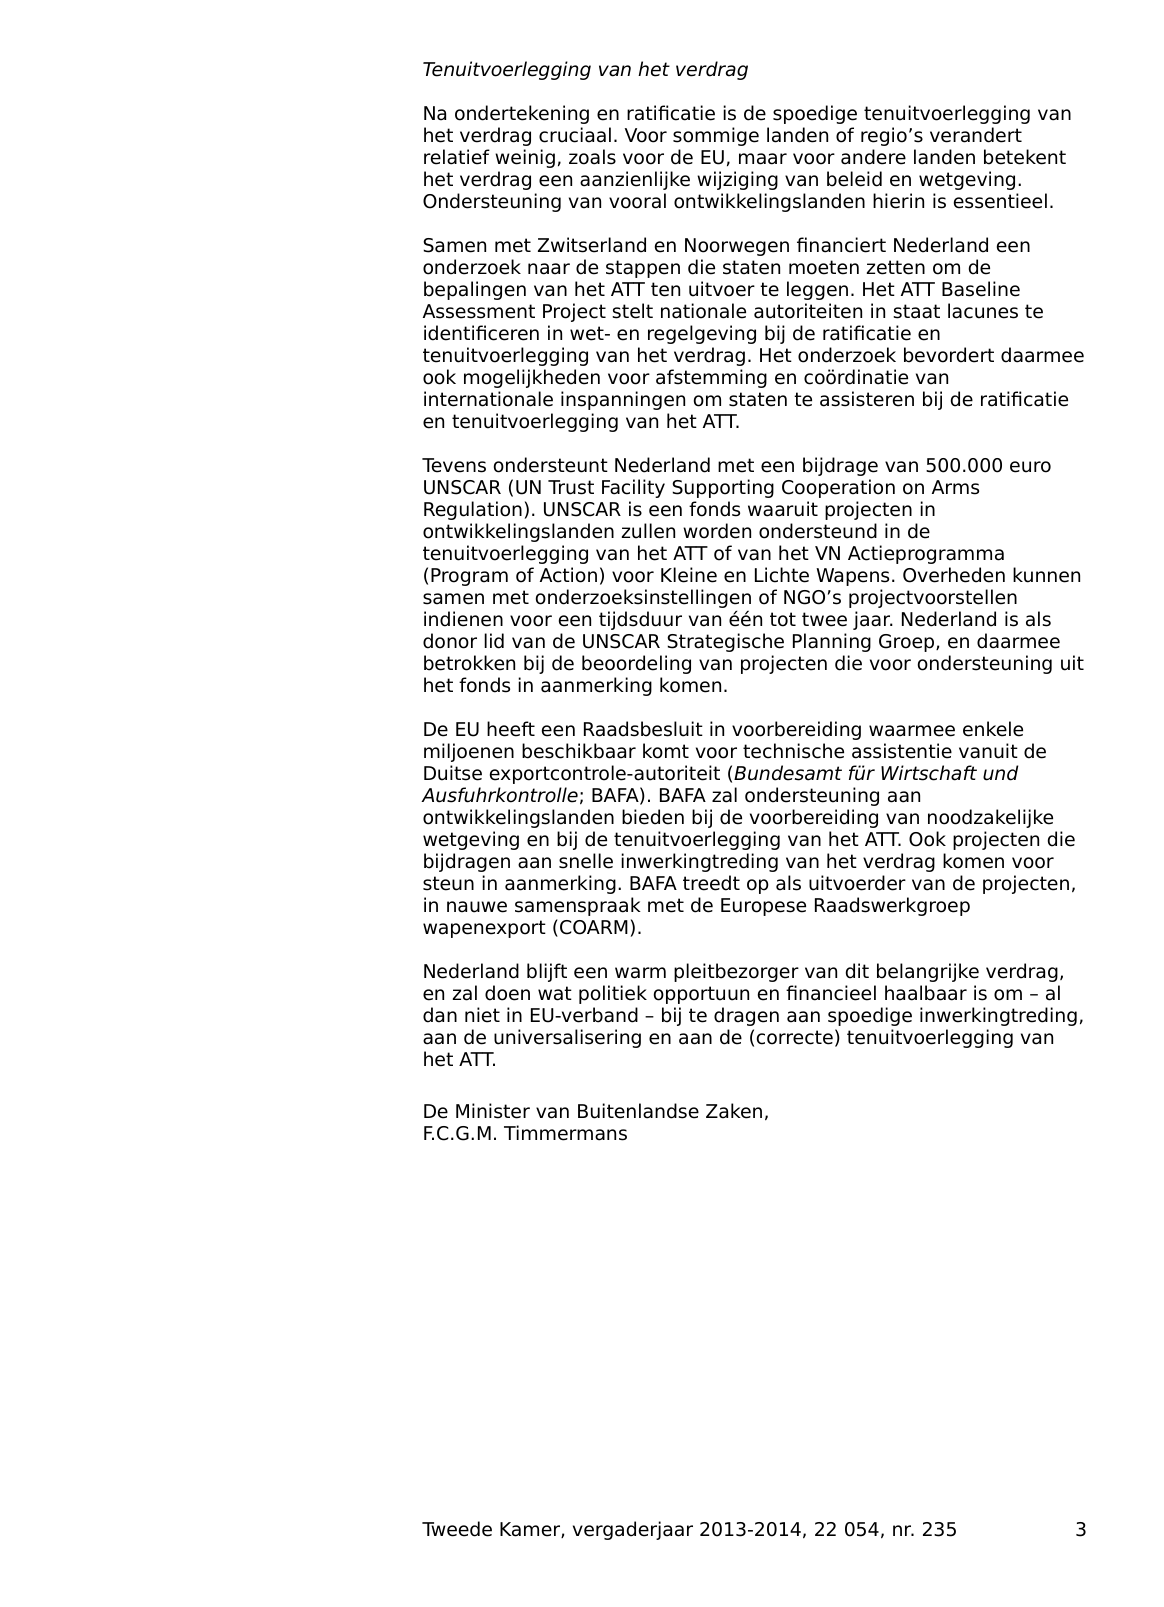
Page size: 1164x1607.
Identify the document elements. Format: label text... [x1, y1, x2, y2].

text De Minister van Buitenlandse Zaken, F.C.G.M. Timmermans [422, 1101, 1087, 1145]
text Nederland blijft een warm pleitbezorger van dit belangrijke verdrag, en zal doen wat politiek opportuun en financieel haalbaar is om – al dan niet in EU-verband – bij te dragen aan spoedige inwerkingtreding, aan de universalisering en aan de (correcte) tenuitvoerlegging van het ATT. [422, 961, 1087, 1071]
text Tevens ondersteunt Nederland met een bijdrage van 500.000 euro UNSCAR (UN Trust Facility Supporting Cooperation on Arms Regulation). UNSCAR is een fonds waaruit projecten in ontwikkelingslanden zullen worden ondersteund in de tenuitvoerlegging van het ATT of van het VN Actieprogramma (Program of Action) voor Kleine en Lichte Wapens. Overheden kunnen samen met onderzoeksinstellingen of NGO’s projectvoorstellen indienen voor een tijdsduur van één tot twee jaar. Nederland is als donor lid van de UNSCAR Strategische Planning Groep, en daarmee betrokken bij de beoordeling van projecten die voor ondersteuning uit het fonds in aanmerking komen. [422, 455, 1087, 697]
text Samen met Zwitserland en Noorwegen financiert Nederland een onderzoek naar de stappen die staten moeten zetten om de bepalingen van het ATT ten uitvoer te leggen. Het ATT Baseline Assessment Project stelt nationale autoriteiten in staat lacunes te identificeren in wet- en regelgeving bij de ratificatie en tenuitvoerlegging van het verdrag. Het onderzoek bevordert daarmee ook mogelijkheden voor afstemming en coördinatie van internationale inspanningen om staten te assisteren bij de ratificatie en tenuitvoerlegging van het ATT. [422, 235, 1087, 433]
text De EU heeft een Raadsbesluit in voorbereiding waarmee enkele miljoenen beschikbaar komt voor technische assistentie vanuit de Duitse exportcontrole-autoriteit (Bundesamt für Wirtschaft und Ausfuhrkontrolle; BAFA). BAFA zal ondersteuning aan ontwikkelingslanden bieden bij de voorbereiding van noodzakelijke wetgeving en bij de tenuitvoerlegging van het ATT. Ook projecten die bijdragen aan snelle inwerkingtreding van het verdrag komen voor steun in aanmerking. BAFA treedt op als uitvoerder van de projecten, in nauwe samenspraak met de Europese Raadswerkgroep wapenexport (COARM). [422, 719, 1087, 939]
text Na ondertekening en ratificatie is de spoedige tenuitvoerlegging van het verdrag cruciaal. Voor sommige landen of regio’s verandert relatief weinig, zoals voor de EU, maar voor andere landen betekent het verdrag een aanzienlijke wijziging van beleid en wetgeving. Ondersteuning van vooral ontwikkelingslanden hierin is essentieel. [422, 103, 1087, 213]
subtitle Tenuitvoerlegging van het verdrag [422, 59, 1087, 81]
